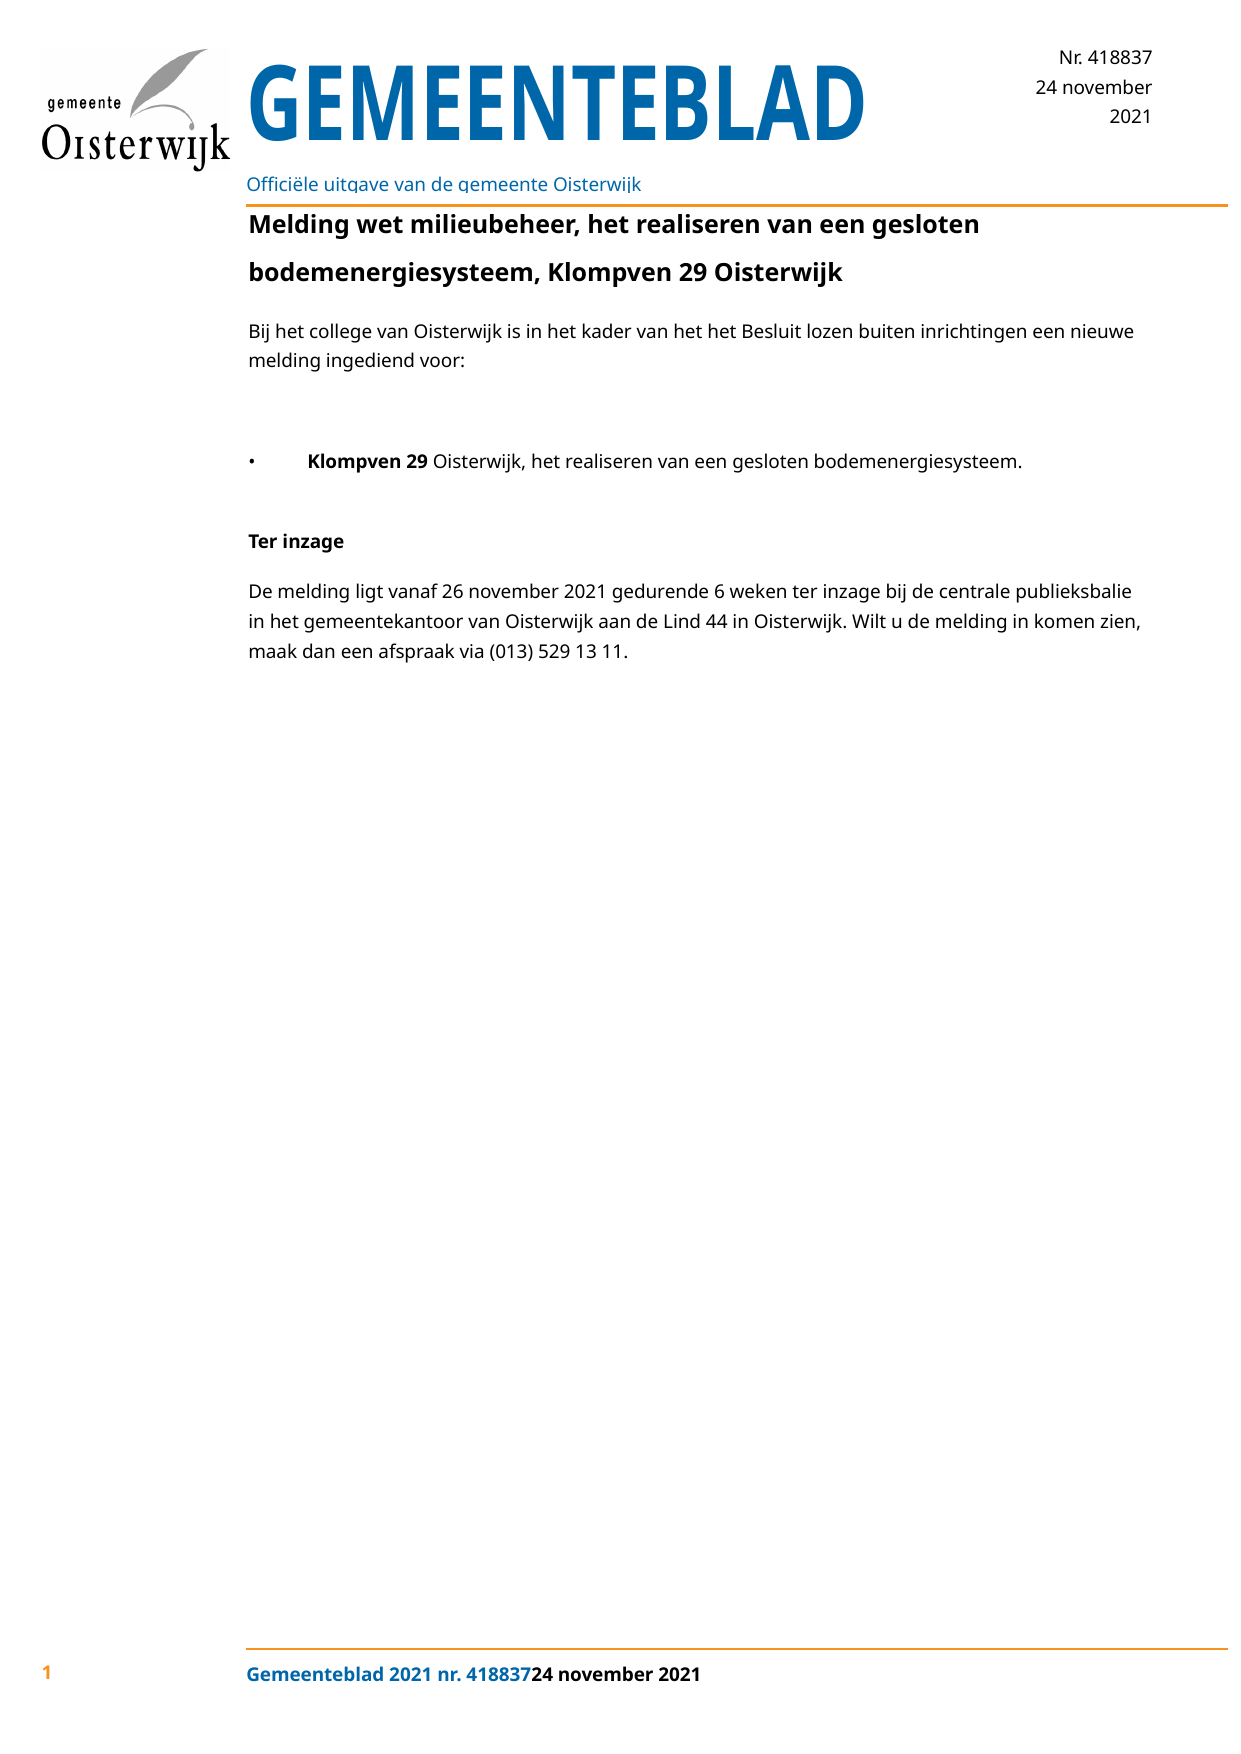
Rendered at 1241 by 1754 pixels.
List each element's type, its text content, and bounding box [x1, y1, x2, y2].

text Bij het college van Oisterwijk is in het kader van het het Besluit lozen buiten inrichtingen een nieuwe melding ingediend voor: [248, 318, 1152, 373]
picture [41, 47, 231, 172]
text De melding ligt vanaf 26 november 2021 gedurende 6 weken ter inzage bij de centrale publieksbalie in het gemeentekantoor van Oisterwijk aan de Lind 44 in Oisterwijk. Wilt u de melding in komen zien, maak dan een afspraak via (013) 529 13 11. [248, 579, 1152, 664]
text Ter inzage [248, 528, 1152, 554]
text Melding wet milieubeheer, het realiseren van een gesloten bodemenergiesysteem, Klompven 29 Oisterwijk [248, 207, 1152, 288]
list Klompven 29 Oisterwijk, het realiseren van een gesloten bodemenergiesysteem. [248, 448, 1152, 474]
